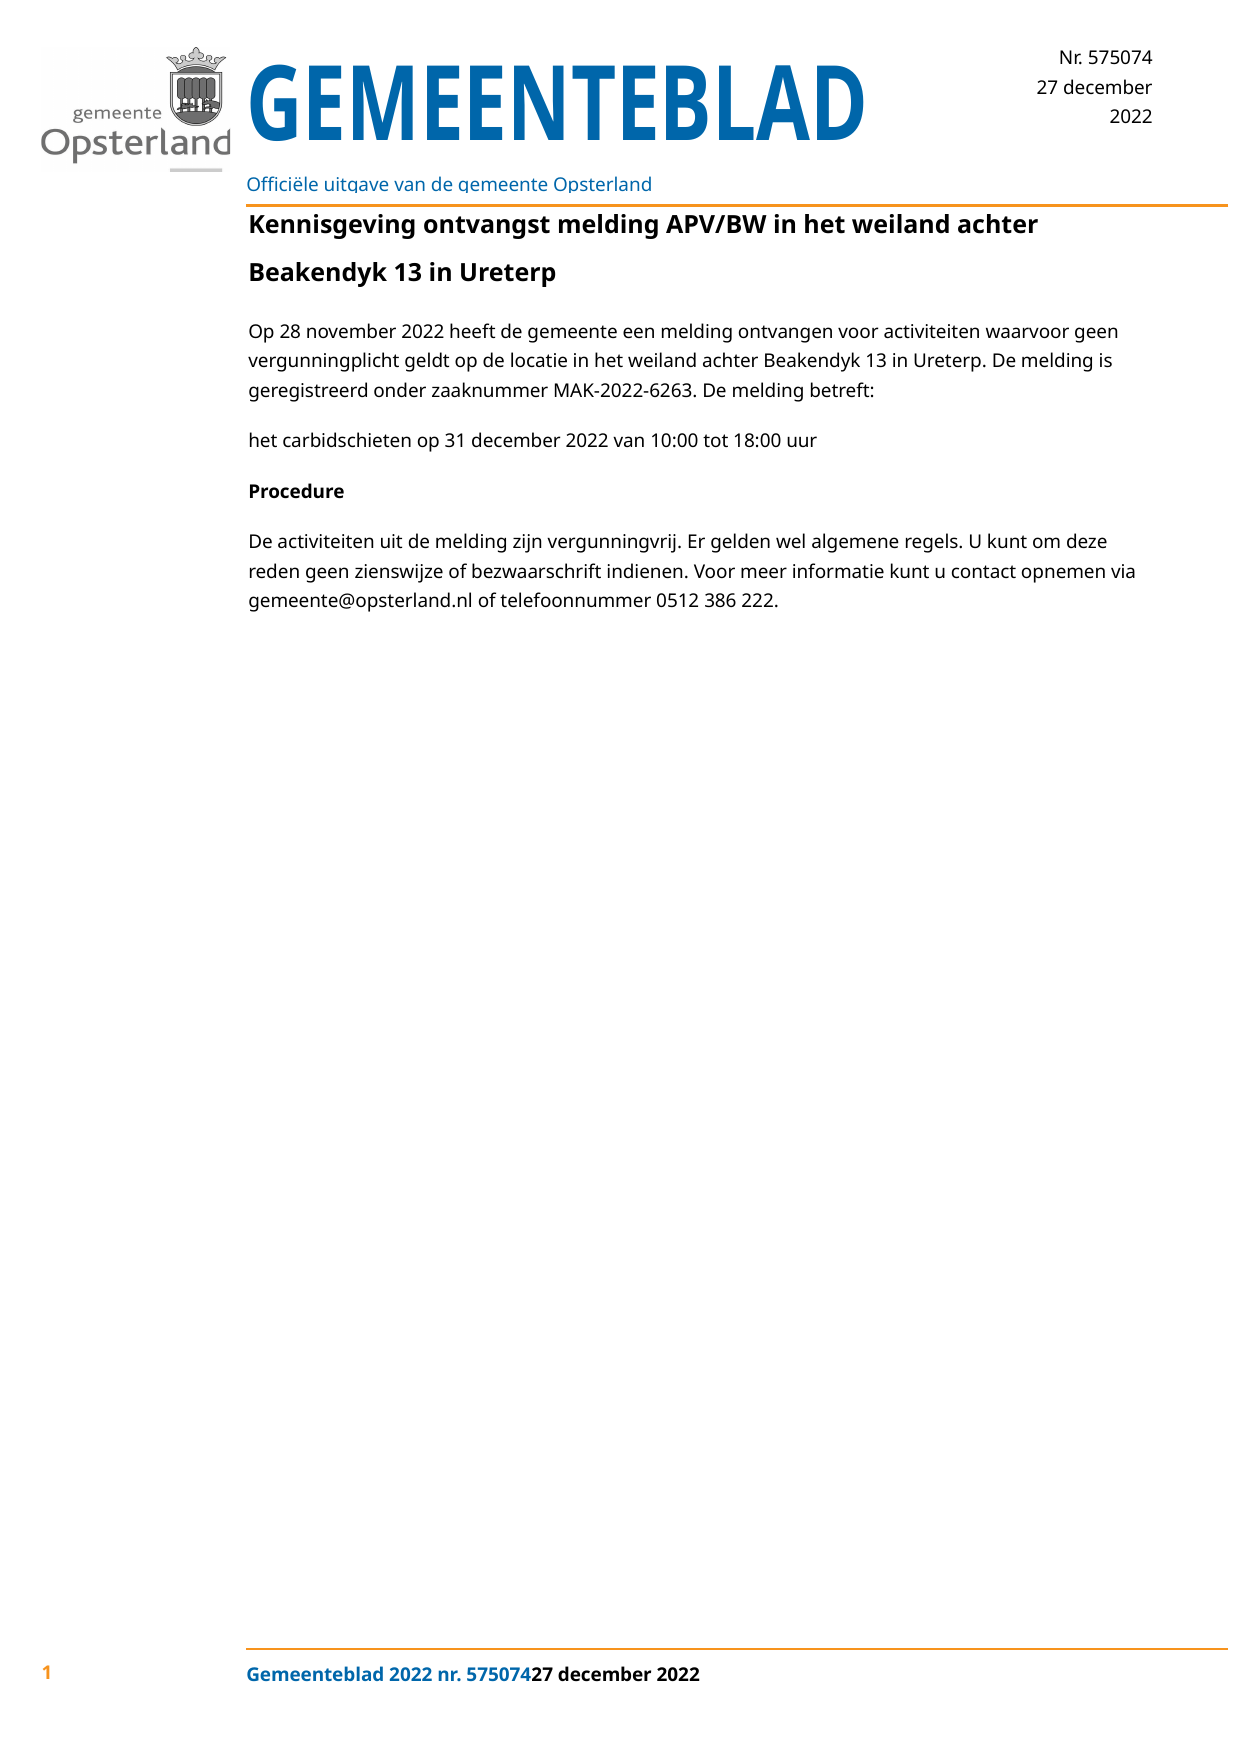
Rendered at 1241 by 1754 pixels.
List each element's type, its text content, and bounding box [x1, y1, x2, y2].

text het carbidschieten op 31 december 2022 van 10:00 tot 18:00 uur [248, 427, 1152, 453]
text Op 28 november 2022 heeft de gemeente een melding ontvangen voor activiteiten waarvoor geen vergunningplicht geldt op de locatie in het weiland achter Beakendyk 13 in Ureterp. De melding is geregistreerd onder zaaknummer MAK-2022-6263. De melding betreft: [248, 318, 1152, 403]
text De activiteiten uit de melding zijn vergunningvrij. Er gelden wel algemene regels. U kunt om deze reden geen zienswijze of bezwaarschrift indienen. Voor meer informatie kunt u contact opnemen via gemeente@opsterland.nl of telefoonnummer 0512 386 222. [248, 528, 1152, 613]
text Procedure [248, 478, 1152, 504]
picture [41, 47, 231, 172]
text Kennisgeving ontvangst melding APV/BW in het weiland achter Beakendyk 13 in Ureterp [248, 207, 1152, 288]
